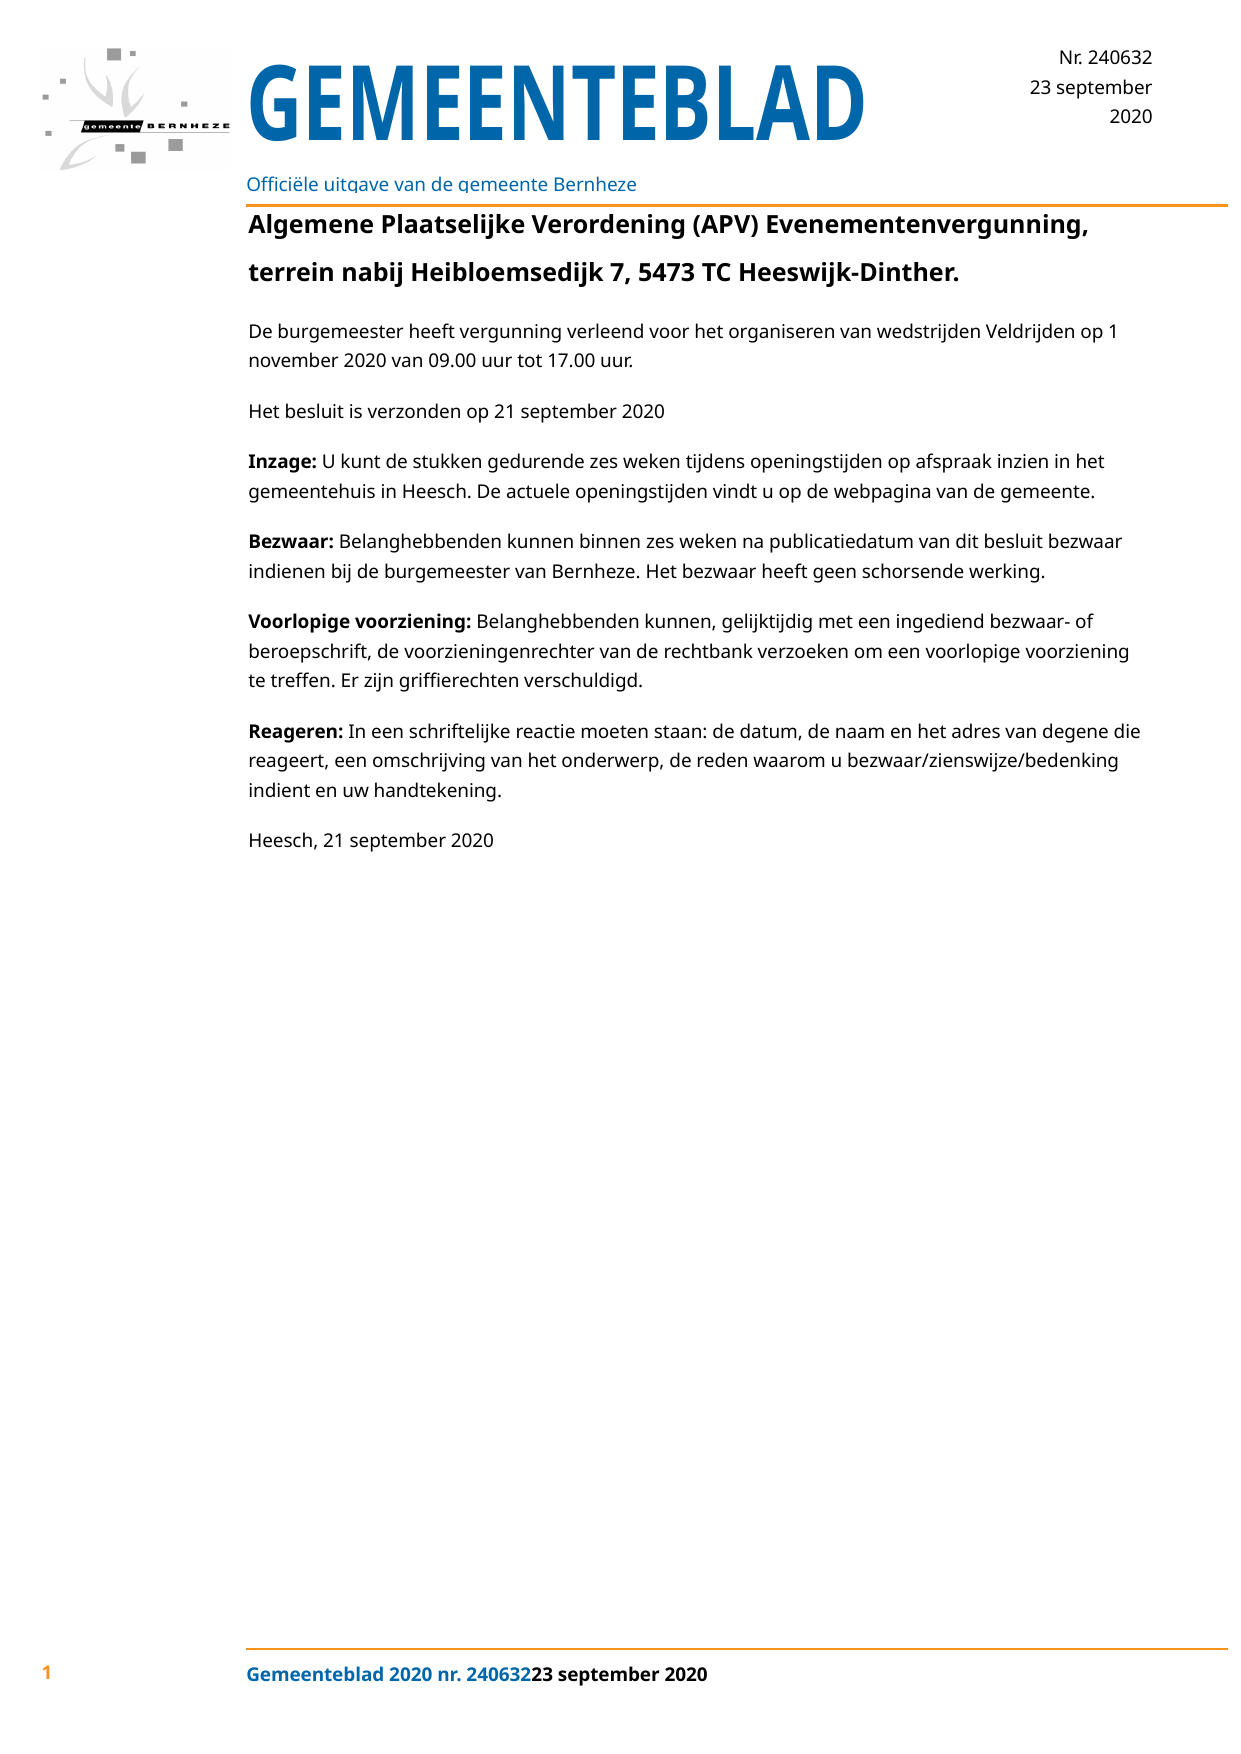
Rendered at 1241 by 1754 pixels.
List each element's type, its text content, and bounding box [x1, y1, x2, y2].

text Reageren: In een schriftelijke reactie moeten staan: de datum, de naam en het adres van degene die reageert, een omschrijving van het onderwerp, de reden waarom u bezwaar/zienswijze/bedenking indient en uw handtekening. [248, 718, 1152, 803]
text Algemene Plaatselijke Verordening (APV) Evenementenvergunning, terrein nabij Heibloemsedijk 7, 5473 TC Heeswijk-Dinther. [248, 207, 1152, 288]
text Bezwaar: Belanghebbenden kunnen binnen zes weken na publicatiedatum van dit besluit bezwaar indienen bij de burgemeester van Bernheze. Het bezwaar heeft geen schorsende werking. [248, 528, 1152, 584]
text Voorlopige voorziening: Belanghebbenden kunnen, gelijktijdig met een ingediend bezwaar- of beroepschrift, de voorzieningenrechter van de rechtbank verzoeken om een voorlopige voorziening te treffen. Er zijn griffierechten verschuldigd. [248, 608, 1152, 693]
text Inzage: U kunt de stukken gedurende zes weken tijdens openingstijden op afspraak inzien in het gemeentehuis in Heesch. De actuele openingstijden vindt u op de webpagina van de gemeente. [248, 448, 1152, 504]
text De burgemeester heeft vergunning verleend voor het organiseren van wedstrijden Veldrijden op 1 november 2020 van 09.00 uur tot 17.00 uur. [248, 318, 1152, 373]
text Heesch, 21 september 2020 [248, 827, 1152, 853]
picture [41, 47, 231, 172]
text Het besluit is verzonden op 21 september 2020 [248, 398, 1152, 424]
